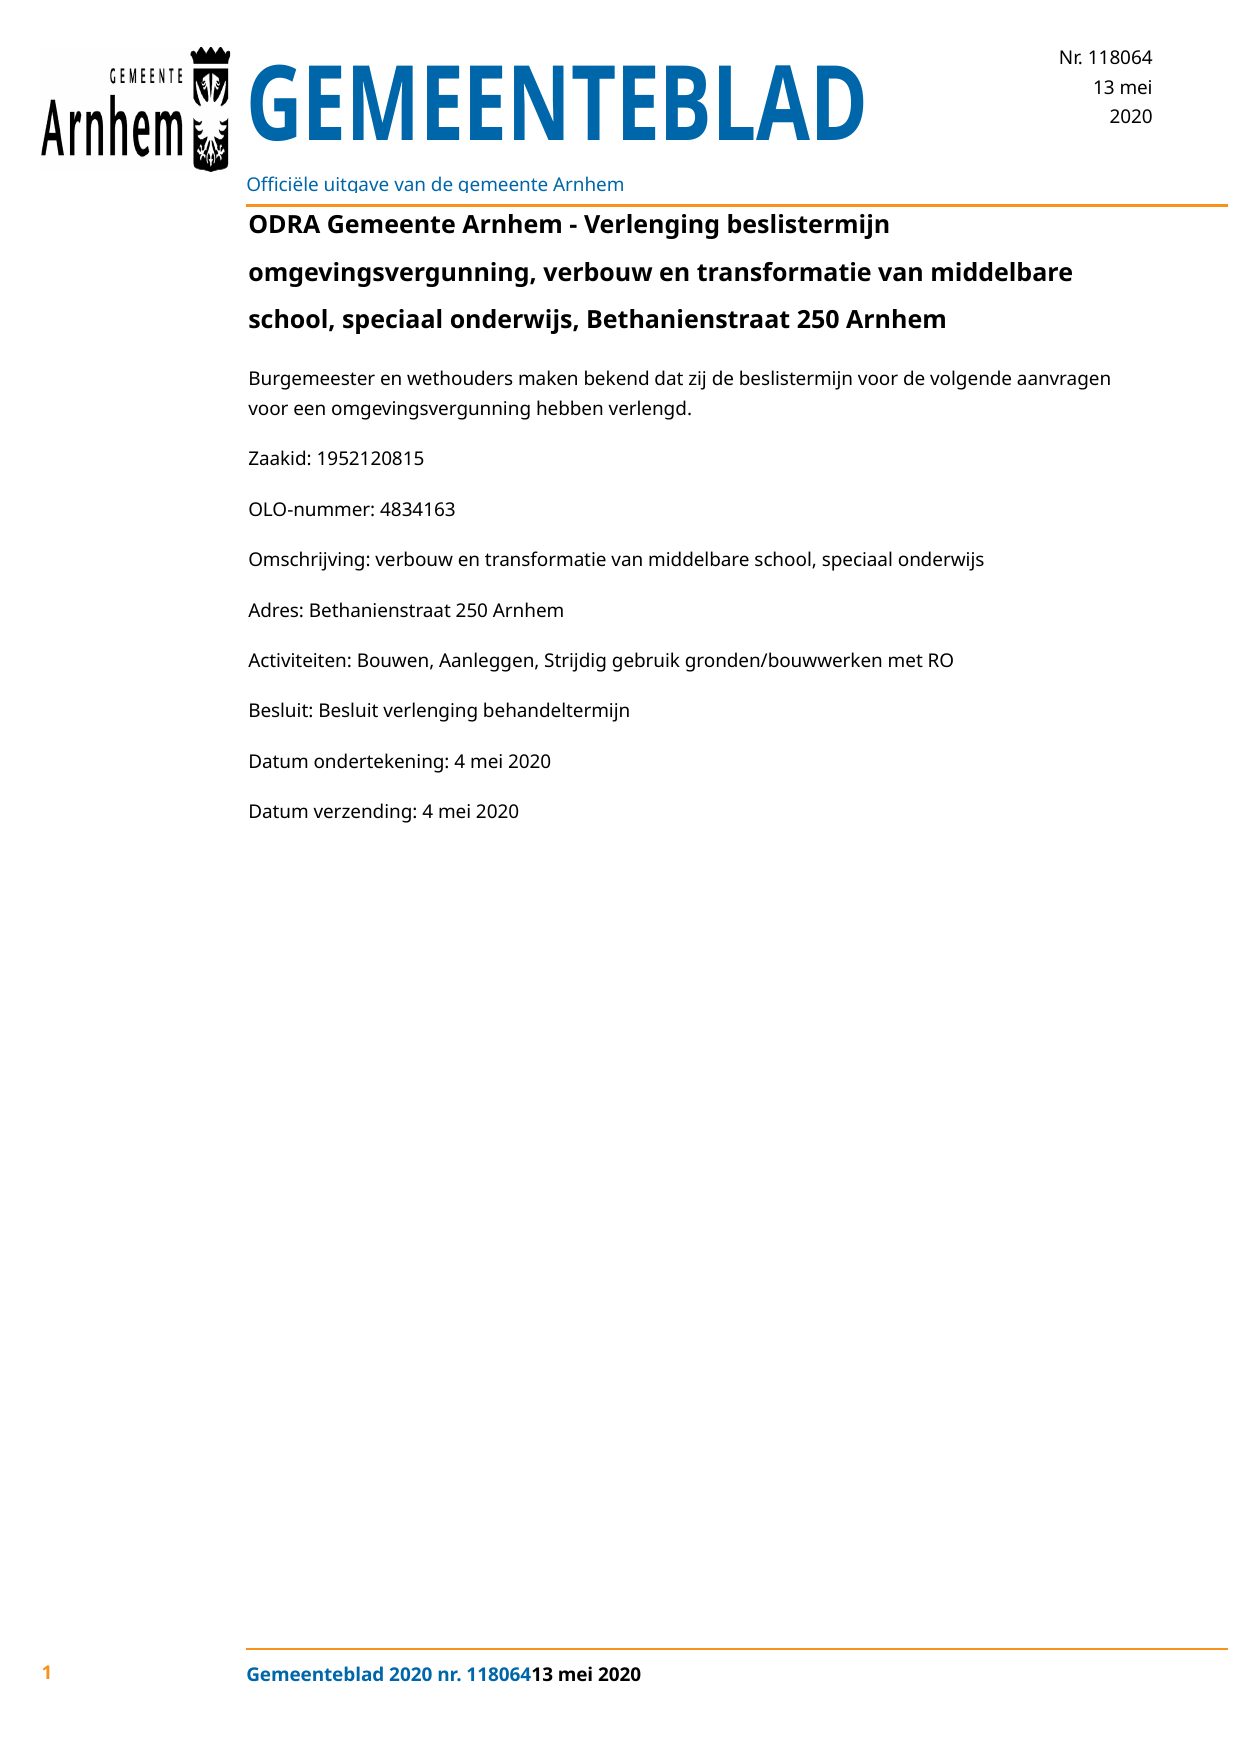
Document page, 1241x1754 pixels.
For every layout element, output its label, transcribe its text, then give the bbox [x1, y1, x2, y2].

picture [41, 47, 231, 172]
text Activiteiten: Bouwen, Aanleggen, Strijdig gebruik gronden/bouwwerken met RO [248, 647, 1152, 673]
text Adres: Bethanienstraat 250 Arnhem [248, 597, 1152, 622]
text OLO-nummer: 4834163 [248, 496, 1152, 522]
text Omschrijving: verbouw en transformatie van middelbare school, speciaal onderwijs [248, 546, 1152, 572]
text Datum verzending: 4 mei 2020 [248, 798, 1152, 824]
text Zaakid: 1952120815 [248, 446, 1152, 471]
text Besluit: Besluit verlenging behandeltermijn [248, 698, 1152, 723]
text Datum ondertekening: 4 mei 2020 [248, 748, 1152, 774]
text ODRA Gemeente Arnhem - Verlenging beslistermijn omgevingsvergunning, verbouw en transformatie van middelbare school, speciaal onderwijs, Bethanienstraat 250 Arnhem [248, 207, 1152, 336]
text Burgemeester en wethouders maken bekend dat zij de beslistermijn voor de volgende aanvragen voor een omgevingsvergunning hebben verlengd. [248, 366, 1152, 421]
